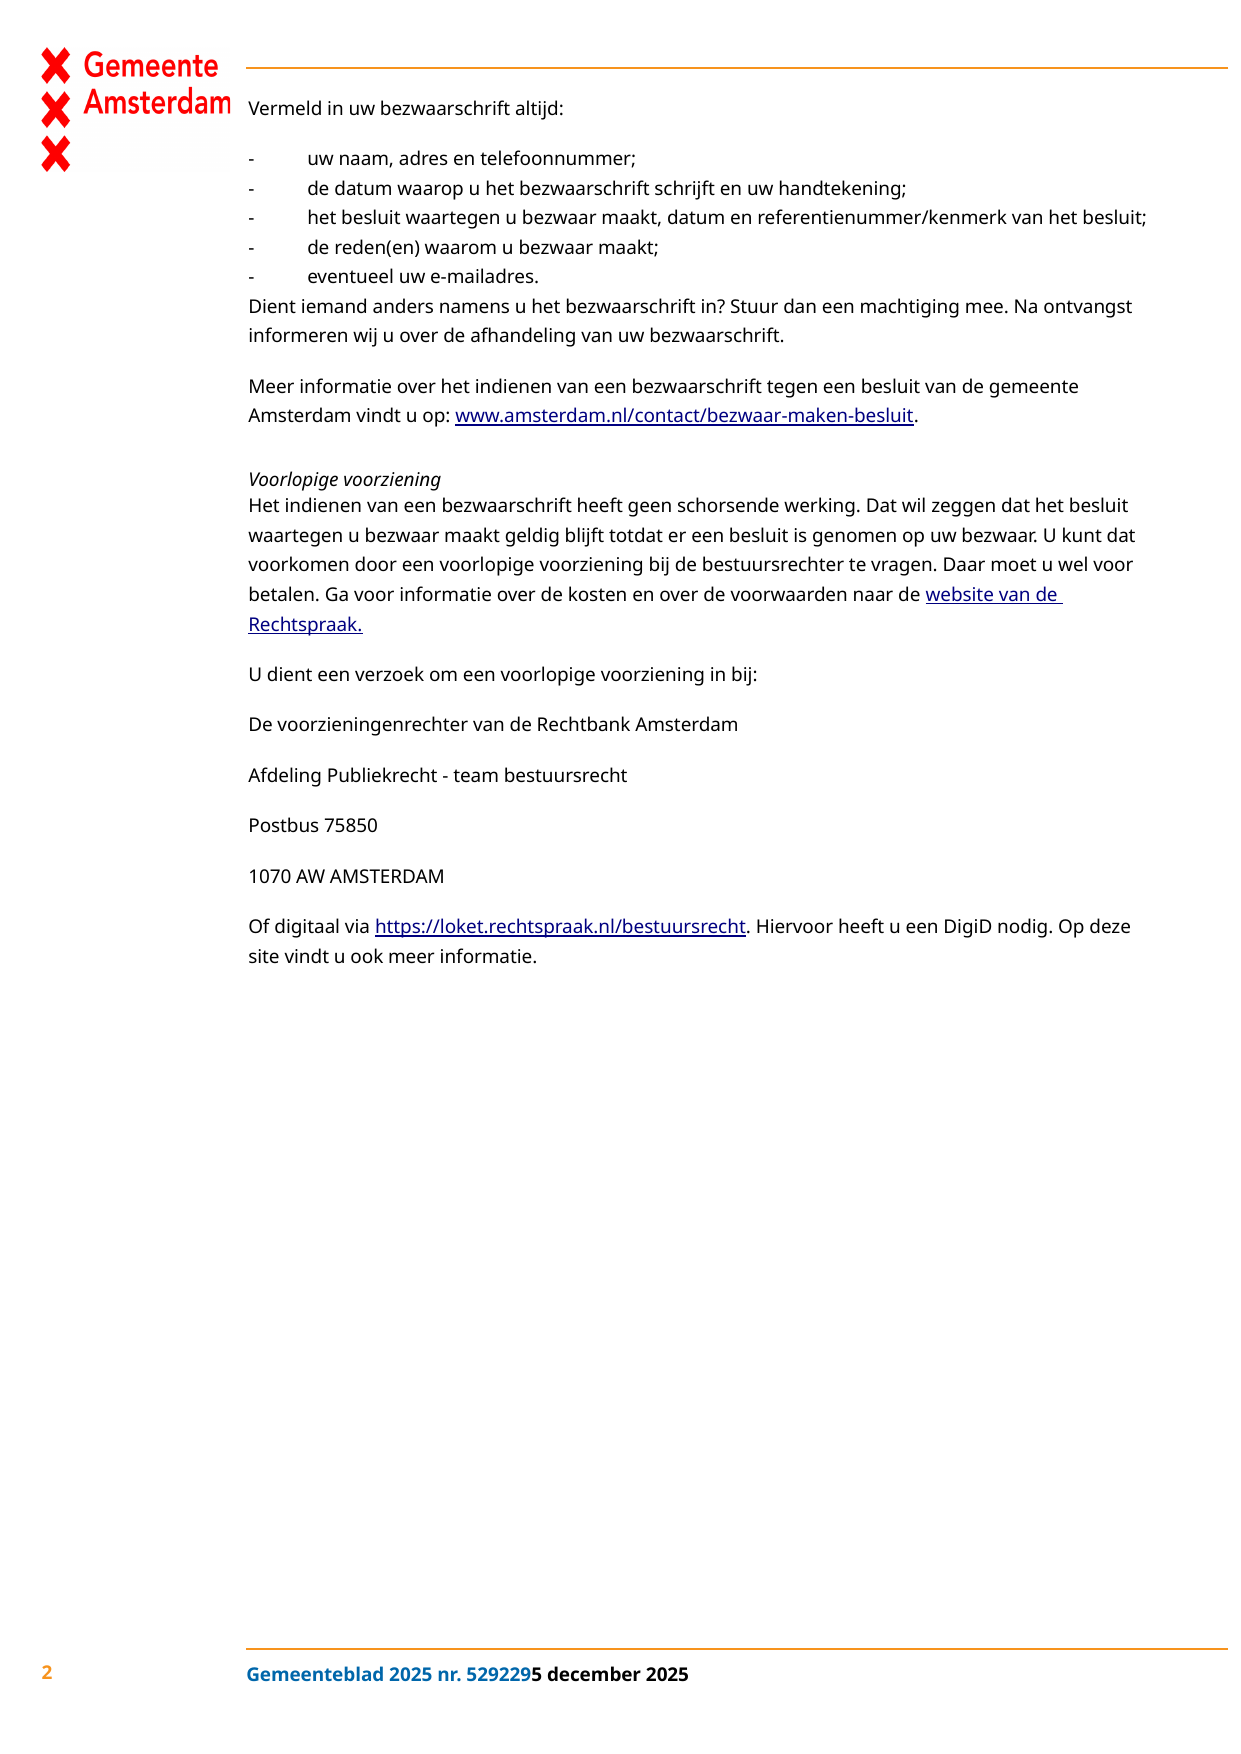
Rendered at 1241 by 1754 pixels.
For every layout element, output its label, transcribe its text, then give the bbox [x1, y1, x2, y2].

text Of digitaal via https://loket.rechtspraak.nl/bestuursrecht. Hiervoor heeft u een DigiD nodig. Op deze site vindt u ook meer informatie. [248, 913, 1152, 968]
text 1070 AW AMSTERDAM [248, 863, 1152, 888]
picture [41, 47, 231, 172]
text Voorlopige voorziening [248, 467, 1152, 492]
list de reden(en) waarom u bezwaar maakt; [248, 234, 1152, 260]
text Meer informatie over het indienen van een bezwaarschrift tegen een besluit van de gemeente Amsterdam vindt u op: www.amsterdam.nl/contact/bezwaar-maken-besluit. [248, 373, 1152, 428]
text Het indienen van een bezwaarschrift heeft geen schorsende werking. Dat wil zeggen dat het besluit waartegen u bezwaar maakt geldig blijft totdat er een besluit is genomen op uw bezwaar. U kunt dat voorkomen door een voorlopige voorziening bij de bestuursrechter te vragen. Daar moet u wel voor betalen. Ga voor informatie over de kosten en over de voorwaarden naar de website van de Rechtspraak. [248, 492, 1152, 636]
text Dient iemand anders namens u het bezwaarschrift in? Stuur dan een machtiging mee. Na ontvangst informeren wij u over de afhandeling van uw bezwaarschrift. [248, 293, 1152, 348]
list het besluit waartegen u bezwaar maakt, datum en referentienummer/kenmerk van het besluit; [248, 204, 1152, 230]
text Vermeld in uw bezwaarschrift altijd: [248, 95, 1152, 121]
text De voorzieningenrechter van de Rechtbank Amsterdam [248, 712, 1152, 737]
text U dient een verzoek om een voorlopige voorziening in bij: [248, 661, 1152, 687]
text Postbus 75850 [248, 812, 1152, 838]
list eventueel uw e-mailadres. [248, 263, 1152, 289]
text Afdeling Publiekrecht - team bestuursrecht [248, 762, 1152, 788]
list de datum waarop u het bezwaarschrift schrijft en uw handtekening; [248, 175, 1152, 201]
list uw naam, adres en telefoonnummer; [248, 145, 1152, 171]
